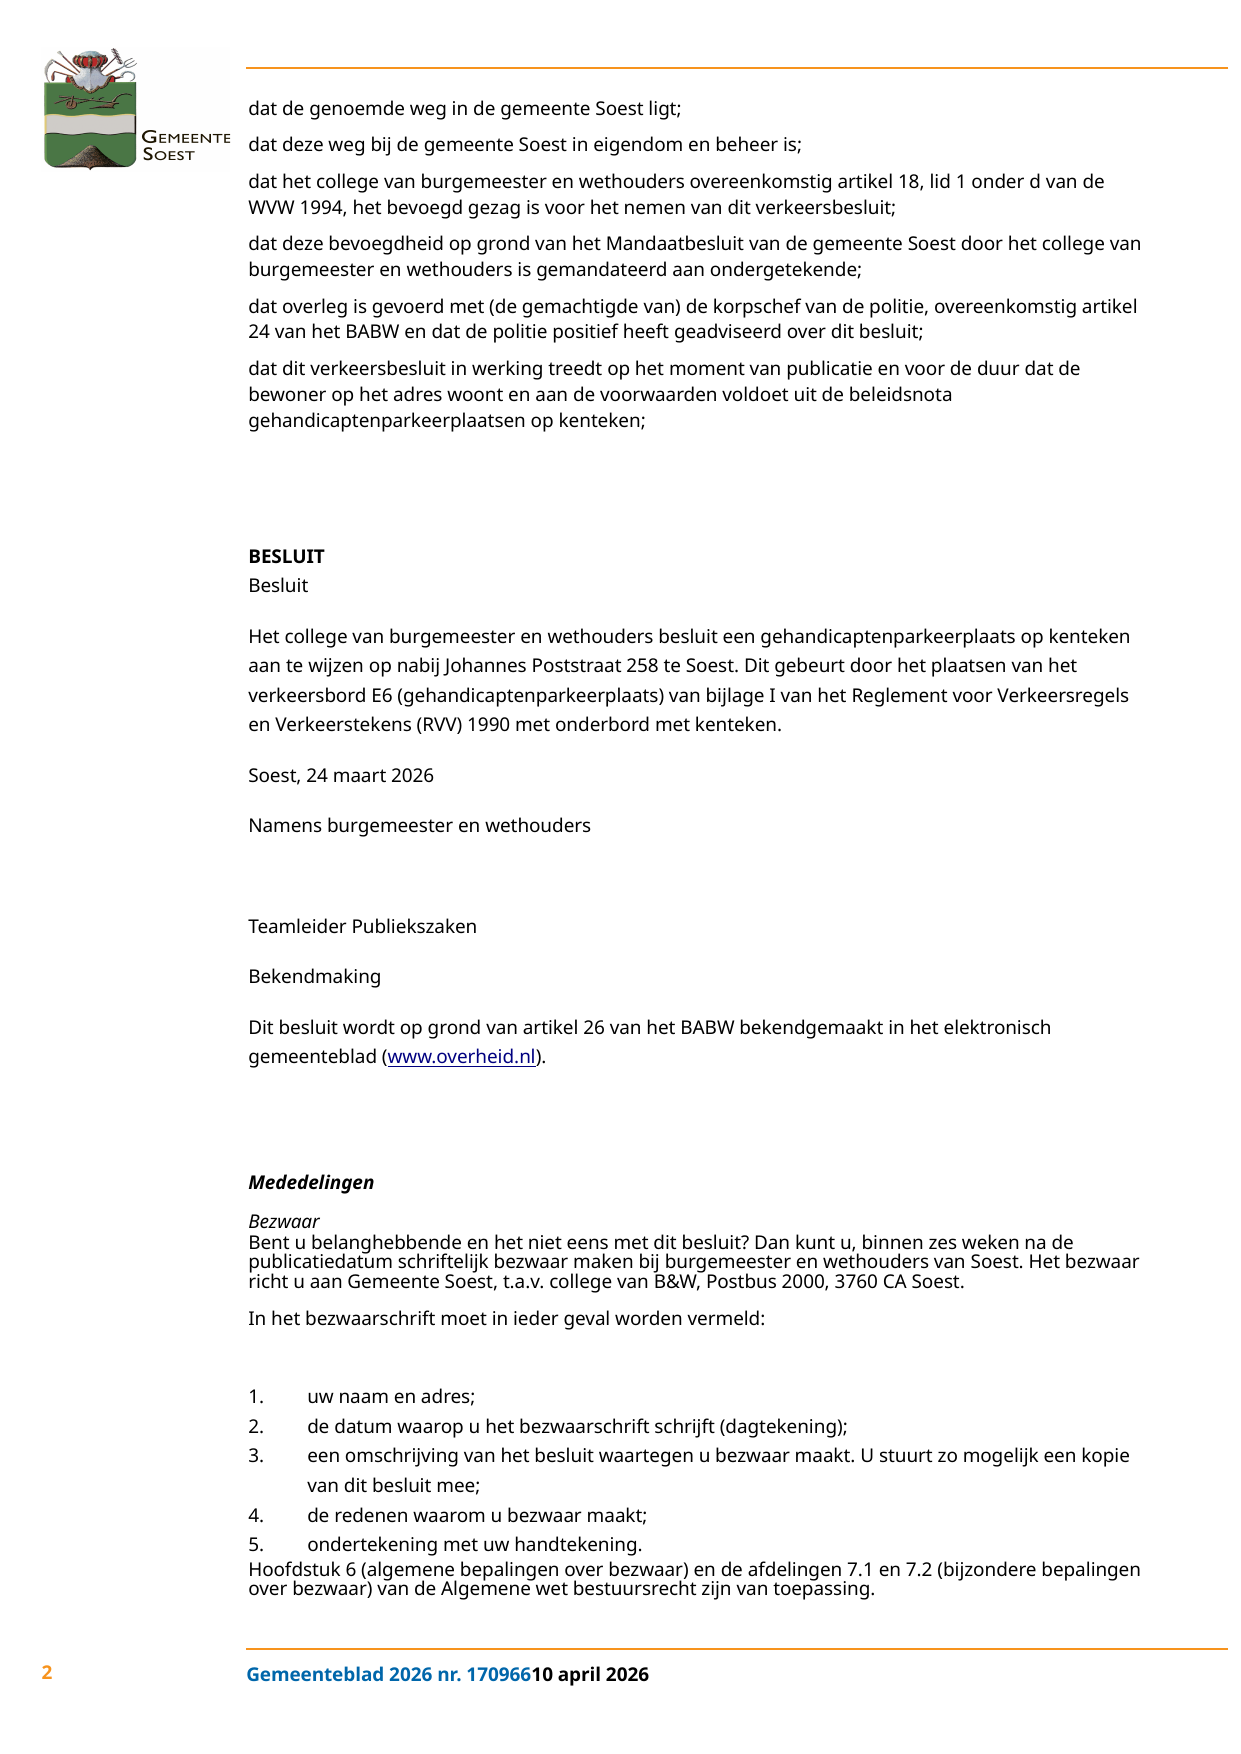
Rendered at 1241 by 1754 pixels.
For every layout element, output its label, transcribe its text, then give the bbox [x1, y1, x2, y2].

text Hoofdstuk 6 (algemene bepalingen over bezwaar) en de afdelingen 7.1 en 7.2 (bijzondere bepalingen over bezwaar) van de Algemene wet bestuursrecht zijn van toepassing. [248, 1561, 1152, 1599]
list de datum waarop u het bezwaarschrift schrijft (dagtekening); [248, 1413, 1152, 1439]
text dat het college van burgemeester en wethouders overeenkomstig artikel 18, lid 1 onder d van de WVW 1994, het bevoegd gezag is voor het nemen van dit verkeersbesluit; [248, 168, 1152, 219]
list ondertekening met uw handtekening. [248, 1531, 1152, 1557]
text Mededelingen [248, 1169, 1152, 1195]
text Teamleider Publiekszaken [248, 913, 1152, 939]
text Het college van burgemeester en wethouders besluit een gehandicaptenparkeerplaats op kenteken aan te wijzen op nabij Johannes Poststraat 258 te Soest. Dit gebeurt door het plaatsen van het verkeersbord E6 (gehandicaptenparkeerplaats) van bijlage I van het Reglement voor Verkeersregels en Verkeerstekens (RVV) 1990 met onderbord met kenteken. [248, 623, 1152, 737]
text Bezwaar [248, 1208, 1152, 1234]
text dat deze weg bij de gemeente Soest in eigendom en beheer is; [248, 131, 1152, 157]
list uw naam en adres; [248, 1383, 1152, 1409]
text Soest, 24 maart 2026 [248, 762, 1152, 788]
picture [41, 47, 231, 172]
text Bent u belanghebbende en het niet eens met dit besluit? Dan kunt u, binnen zes weken na de publicatiedatum schriftelijk bezwaar maken bij burgemeester en wethouders van Soest. Het bezwaar richt u aan Gemeente Soest, t.a.v. college van B&W, Postbus 2000, 3760 CA Soest. [248, 1234, 1152, 1292]
text dat overleg is gevoerd met (de gemachtigde van) de korpschef van de politie, overeenkomstig artikel 24 van het BABW en dat de politie positief heeft geadviseerd over dit besluit; [248, 293, 1152, 344]
text In het bezwaarschrift moet in ieder geval worden vermeld: [248, 1309, 1152, 1329]
text Dit besluit wordt op grond van artikel 26 van het BABW bekendgemaakt in het elektronisch gemeenteblad (www.overheid.nl). [248, 1014, 1152, 1069]
text dat de genoemde weg in de gemeente Soest ligt; [248, 95, 1152, 121]
text Bekendmaking [248, 964, 1152, 989]
text Besluit [248, 572, 1152, 598]
list een omschrijving van het besluit waartegen u bezwaar maakt. U stuurt zo mogelijk een kopie van dit besluit mee; [248, 1443, 1152, 1498]
text Namens burgemeester en wethouders [248, 812, 1152, 838]
text BESLUIT [248, 543, 1152, 568]
text dat deze bevoegdheid op grond van het Mandaatbesluit van de gemeente Soest door het college van burgemeester en wethouders is gemandateerd aan ondergetekende; [248, 231, 1152, 282]
list de redenen waarom u bezwaar maakt; [248, 1502, 1152, 1528]
text dat dit verkeersbesluit in werking treedt op het moment van publicatie en voor de duur dat de bewoner op het adres woont en aan de voorwaarden voldoet uit de beleidsnota gehandicaptenparkeerplaatsen op kenteken; [248, 355, 1152, 432]
